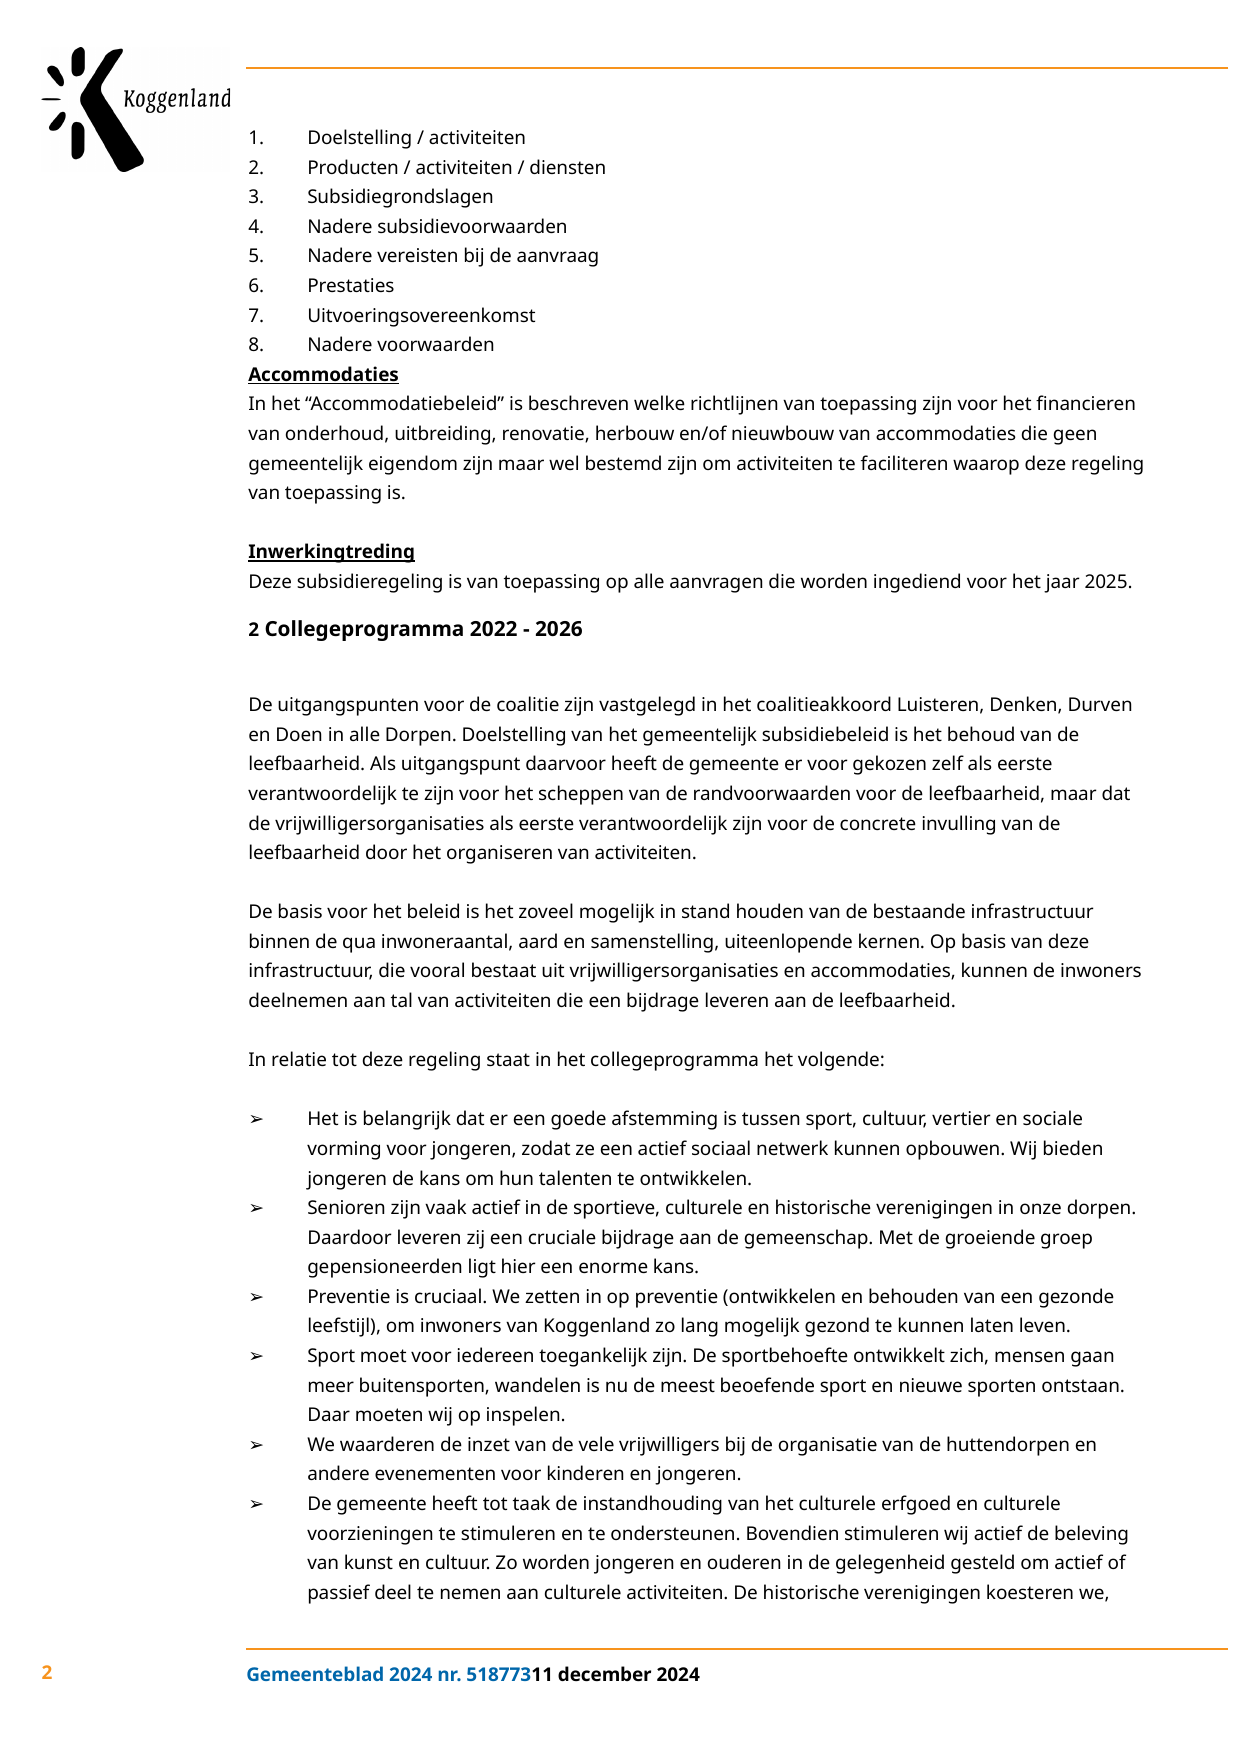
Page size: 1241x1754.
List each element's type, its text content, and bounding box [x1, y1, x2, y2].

list Doelstelling / activiteiten [248, 124, 1152, 150]
picture [41, 47, 231, 172]
list De gemeente heeft tot taak de instandhouding van het culturele erfgoed en culturele voorzieningen te stimuleren en te ondersteunen. Bovendien stimuleren wij actief de beleving van kunst en cultuur. Zo worden jongeren en ouderen in de gelegenheid gesteld om actief of passief deel te nemen aan culturele activiteiten. De historische verenigingen koesteren we, [248, 1490, 1152, 1605]
text Deze subsidieregeling is van toepassing op alle aanvragen die worden ingediend voor het jaar 2025. [248, 568, 1152, 594]
list Preventie is cruciaal. We zetten in op preventie (ontwikkelen en behouden van een gezonde leefstijl), om inwoners van Koggenland zo lang mogelijk gezond te kunnen laten leven. [248, 1283, 1152, 1338]
list Subsidiegrondslagen [248, 183, 1152, 209]
list Producten / activiteiten / diensten [248, 154, 1152, 180]
list Prestaties [248, 272, 1152, 298]
list Nadere subsidievoorwaarden [248, 213, 1152, 239]
text In relatie tot deze regeling staat in het collegeprogramma het volgende: [248, 1046, 1152, 1072]
list Uitvoeringsovereenkomst [248, 302, 1152, 328]
list Senioren zijn vaak actief in de sportieve, culturele en historische verenigingen in onze dorpen. Daardoor leveren zij een cruciale bijdrage aan de gemeenschap. Met de groeiende groep gepensioneerden ligt hier een enorme kans. [248, 1194, 1152, 1279]
text De uitgangspunten voor de coalitie zijn vastgelegd in het coalitieakkoord Luisteren, Denken, Durven en Doen in alle Dorpen. Doelstelling van het gemeentelijk subsidiebeleid is het behoud van de leefbaarheid. Als uitgangspunt daarvoor heeft de gemeente er voor gekozen zelf als eerste verantwoordelijk te zijn voor het scheppen van de randvoorwaarden voor de leefbaarheid, maar dat de vrijwilligersorganisaties als eerste verantwoordelijk zijn voor de concrete invulling van de leefbaarheid door het organiseren van activiteiten. [248, 691, 1152, 865]
text 2 Collegeprogramma 2022 - 2026 [248, 614, 1152, 642]
list We waarderen de inzet van de vele vrijwilligers bij de organisatie van de huttendorpen en andere evenementen voor kinderen en jongeren. [248, 1431, 1152, 1486]
text In het “Accommodatiebeleid” is beschreven welke richtlijnen van toepassing zijn voor het financieren van onderhoud, uitbreiding, renovatie, herbouw en/of nieuwbouw van accommodaties die geen gemeentelijk eigendom zijn maar wel bestemd zijn om activiteiten te faciliteren waarop deze regeling van toepassing is. [248, 391, 1152, 505]
list Nadere voorwaarden [248, 331, 1152, 357]
text Inwerkingtreding [248, 538, 1152, 564]
list Nadere vereisten bij de aanvraag [248, 243, 1152, 268]
text Accommodaties [248, 361, 1152, 387]
text De basis voor het beleid is het zoveel mogelijk in stand houden van de bestaande infrastructuur binnen de qua inwoneraantal, aard en samenstelling, uiteenlopende kernen. Op basis van deze infrastructuur, die vooral bestaat uit vrijwilligersorganisaties en accommodaties, kunnen de inwoners deelnemen aan tal van activiteiten die een bijdrage leveren aan de leefbaarheid. [248, 898, 1152, 1013]
list Sport moet voor iedereen toegankelijk zijn. De sportbehoefte ontwikkelt zich, mensen gaan meer buitensporten, wandelen is nu de meest beoefende sport en nieuwe sporten ontstaan. Daar moeten wij op inspelen. [248, 1342, 1152, 1427]
list Het is belangrijk dat er een goede afstemming is tussen sport, cultuur, vertier en sociale vorming voor jongeren, zodat ze een actief sociaal netwerk kunnen opbouwen. Wij bieden jongeren de kans om hun talenten te ontwikkelen. [248, 1106, 1152, 1191]
